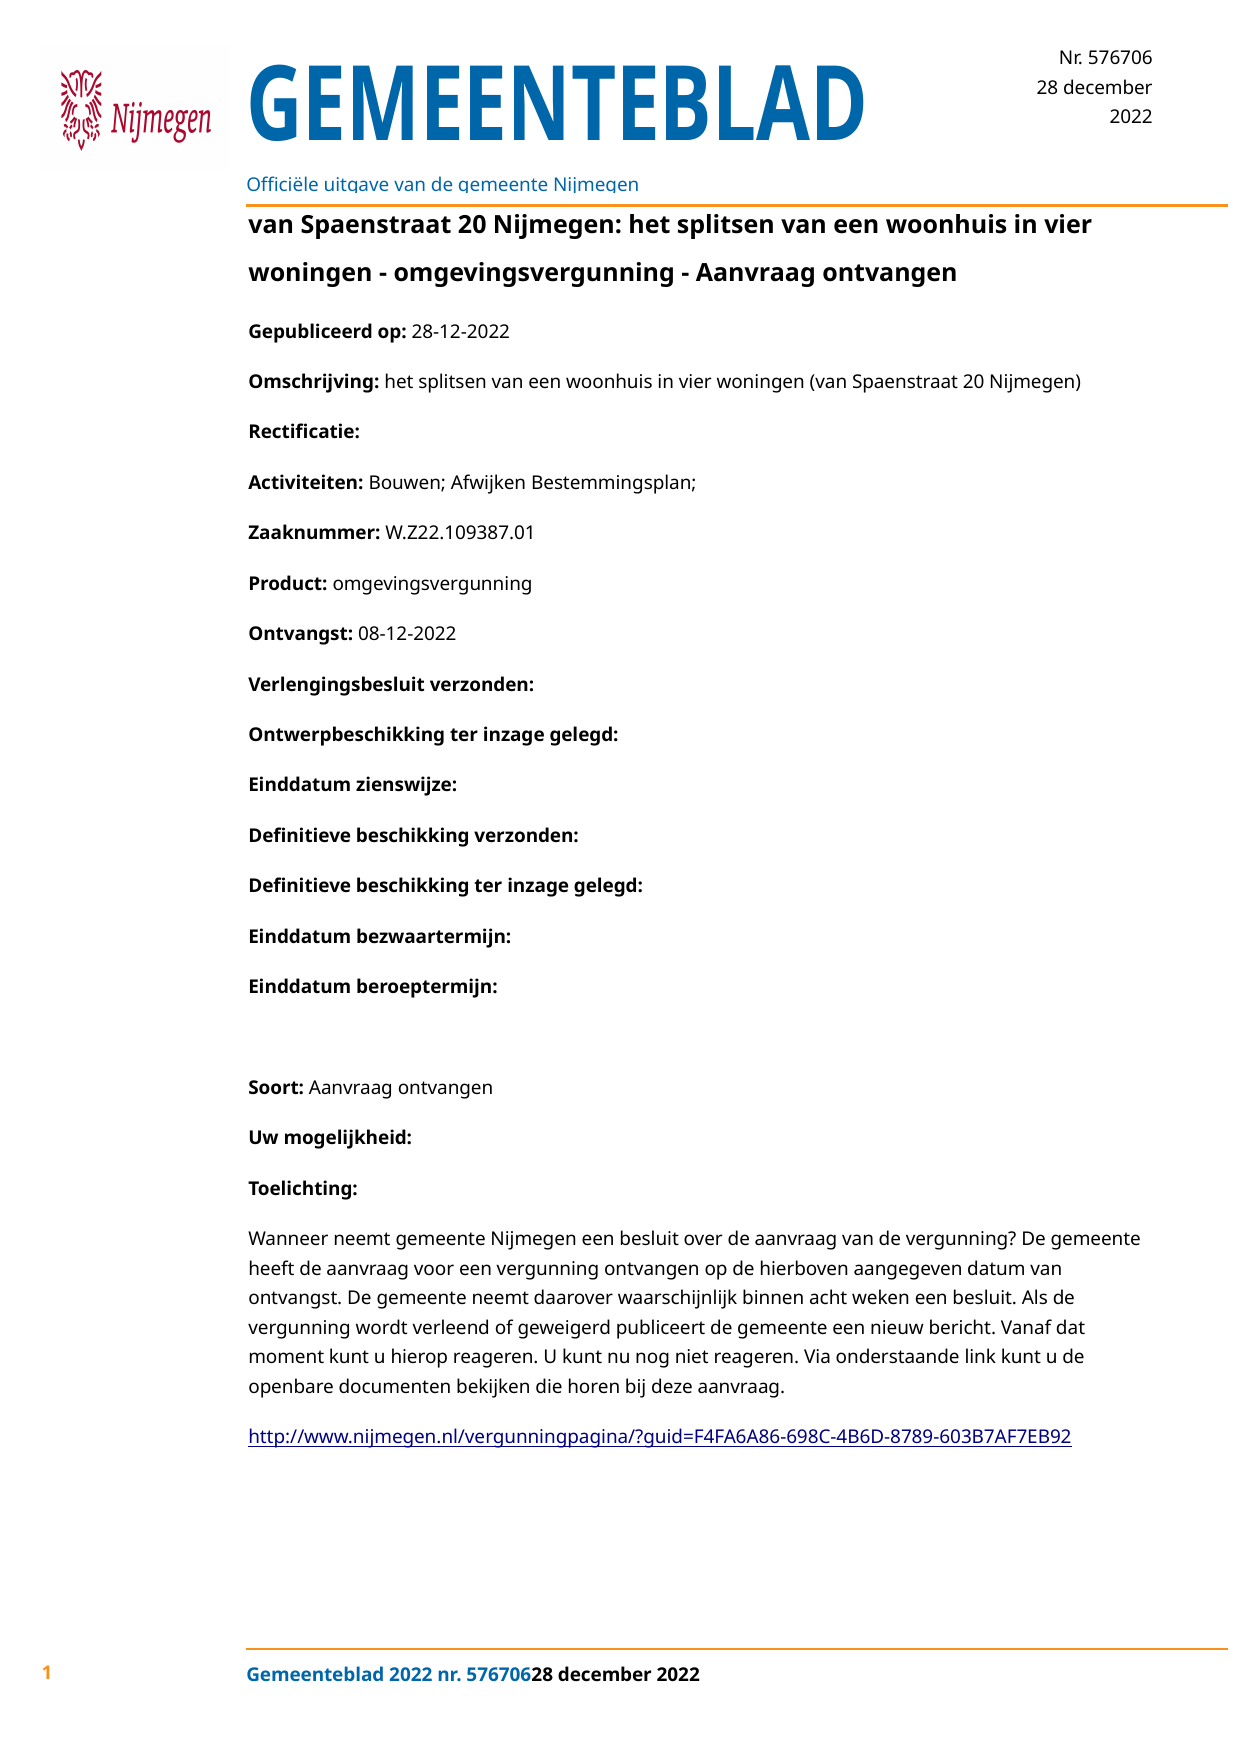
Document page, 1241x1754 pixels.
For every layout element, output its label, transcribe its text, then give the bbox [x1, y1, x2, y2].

text Product: omgevingsvergunning [248, 570, 1152, 596]
text Wanneer neemt gemeente Nijmegen een besluit over de aanvraag van de vergunning? De gemeente heeft de aanvraag voor een vergunning ontvangen op de hierboven aangegeven datum van ontvangst. De gemeente neemt daarover waarschijnlijk binnen acht weken een besluit. Als de vergunning wordt verleend of geweigerd publiceert de gemeente een nieuw bericht. Vanaf dat moment kunt u hierop reageren. U kunt nu nog niet reageren. Via onderstaande link kunt u de openbare documenten bekijken die horen bij deze aanvraag. [248, 1225, 1152, 1399]
text Einddatum zienswijze: [248, 772, 1152, 797]
text Definitieve beschikking verzonden: [248, 822, 1152, 848]
text Einddatum bezwaartermijn: [248, 923, 1152, 949]
text Einddatum beroeptermijn: [248, 973, 1152, 999]
text Omschrijving: het splitsen van een woonhuis in vier woningen (van Spaenstraat 20 Nijmegen) [248, 368, 1152, 394]
text Ontwerpbeschikking ter inzage gelegd: [248, 721, 1152, 747]
text Soort: Aanvraag ontvangen [248, 1074, 1152, 1100]
text van Spaenstraat 20 Nijmegen: het splitsen van een woonhuis in vier woningen - omgevingsvergunning - Aanvraag ontvangen [248, 207, 1152, 288]
text Definitieve beschikking ter inzage gelegd: [248, 872, 1152, 898]
picture [41, 47, 231, 172]
text Gepubliceerd op: 28-12-2022 [248, 318, 1152, 344]
text Activiteiten: Bouwen; Afwijken Bestemmingsplan; [248, 469, 1152, 495]
text Toelichting: [248, 1175, 1152, 1201]
text Rectificatie: [248, 419, 1152, 444]
text Uw mogelijkheid: [248, 1124, 1152, 1150]
text Ontvangst: 08-12-2022 [248, 620, 1152, 646]
text http://www.nijmegen.nl/vergunningpagina/?guid=F4FA6A86-698C-4B6D-8789-603B7AF7EB92 [248, 1424, 1152, 1449]
text Verlengingsbesluit verzonden: [248, 671, 1152, 697]
text Zaaknummer: W.Z22.109387.01 [248, 519, 1152, 545]
